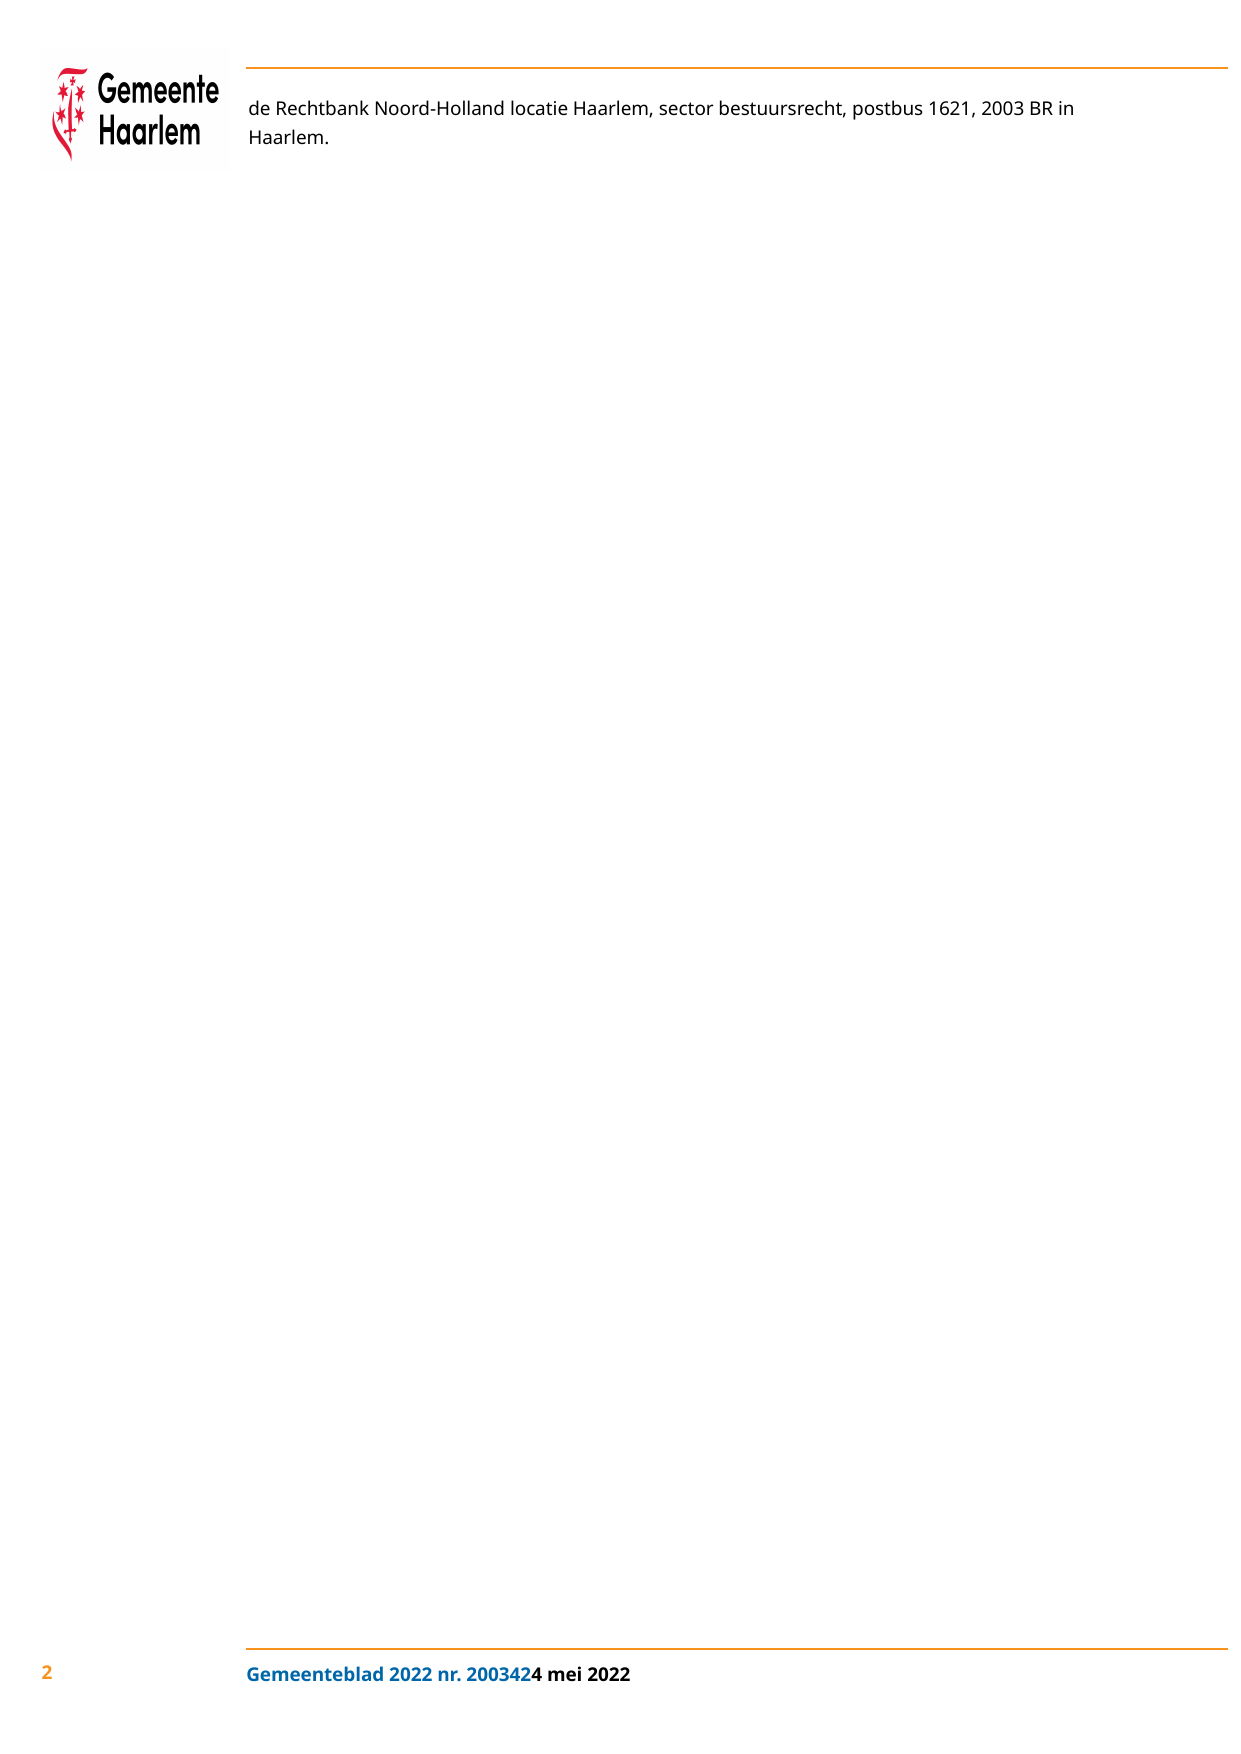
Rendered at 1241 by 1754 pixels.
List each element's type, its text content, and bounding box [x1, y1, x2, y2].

text de Rechtbank Noord-Holland locatie Haarlem, sector bestuursrecht, postbus 1621, 2003 BR in Haarlem. [248, 95, 1152, 150]
picture [41, 47, 231, 172]
